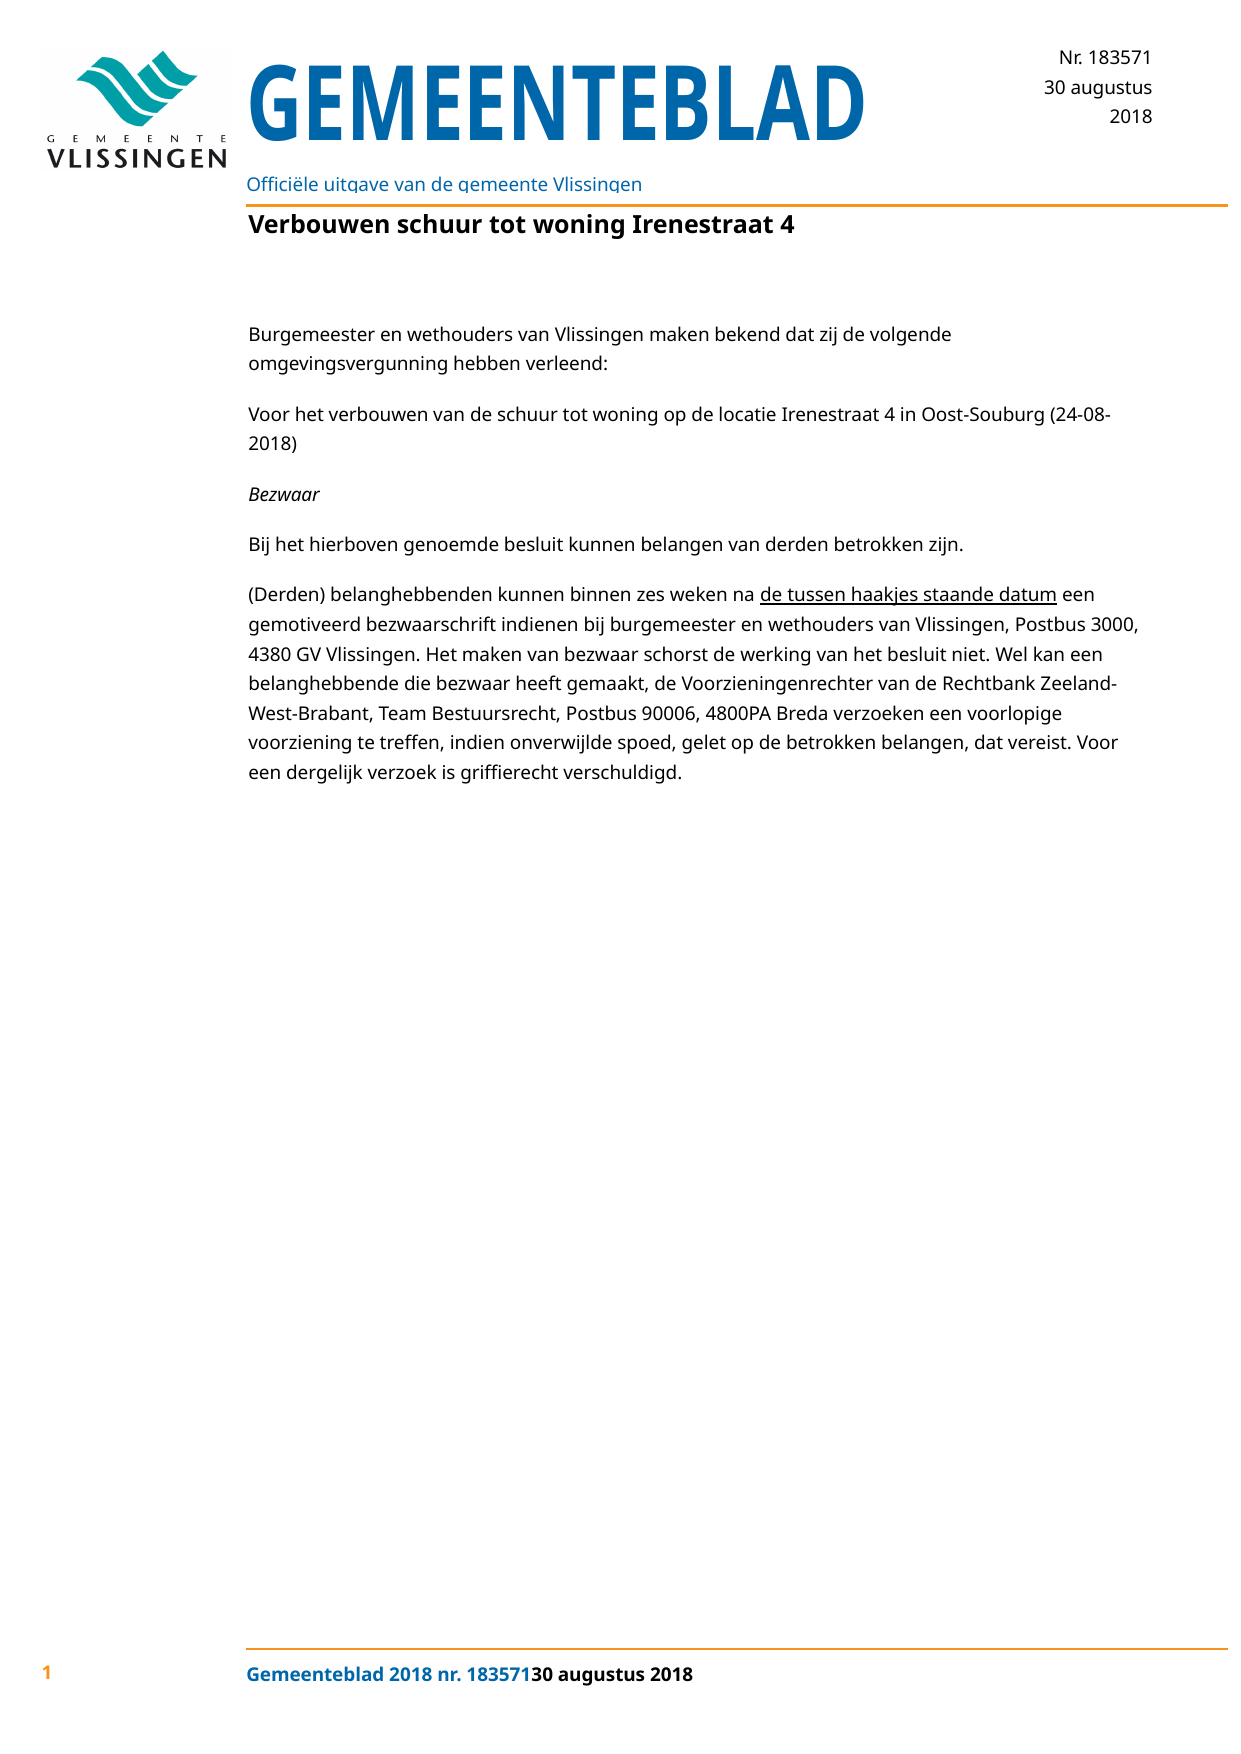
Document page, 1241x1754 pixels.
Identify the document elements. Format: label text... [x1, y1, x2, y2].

picture [41, 47, 231, 172]
text Voor het verbouwen van de schuur tot woning op de locatie Irenestraat 4 in Oost-Souburg (24-08-2018) [248, 401, 1152, 456]
text Bezwaar [248, 481, 1152, 506]
text Bij het hierboven genoemde besluit kunnen belangen van derden betrokken zijn. [248, 531, 1152, 557]
text Burgemeester en wethouders van Vlissingen maken bekend dat zij de volgende omgevingsvergunning hebben verleend: [248, 321, 1152, 376]
text (Derden) belanghebbenden kunnen binnen zes weken na de tussen haakjes staande datum een gemotiveerd bezwaarschrift indienen bij burgemeester en wethouders van Vlissingen, Postbus 3000, 4380 GV Vlissingen. Het maken van bezwaar schorst de werking van het besluit niet. Wel kan een belanghebbende die bezwaar heeft gemaakt, de Voorzieningenrechter van de Rechtbank Zeeland-West-Brabant, Team Bestuursrecht, Postbus 90006, 4800PA Breda verzoeken een voorlopige voorziening te treffen, indien onverwijlde spoed, gelet op de betrokken belangen, dat vereist. Voor een dergelijk verzoek is griffierecht verschuldigd. [248, 582, 1152, 785]
text Verbouwen schuur tot woning Irenestraat 4 [248, 207, 1152, 241]
